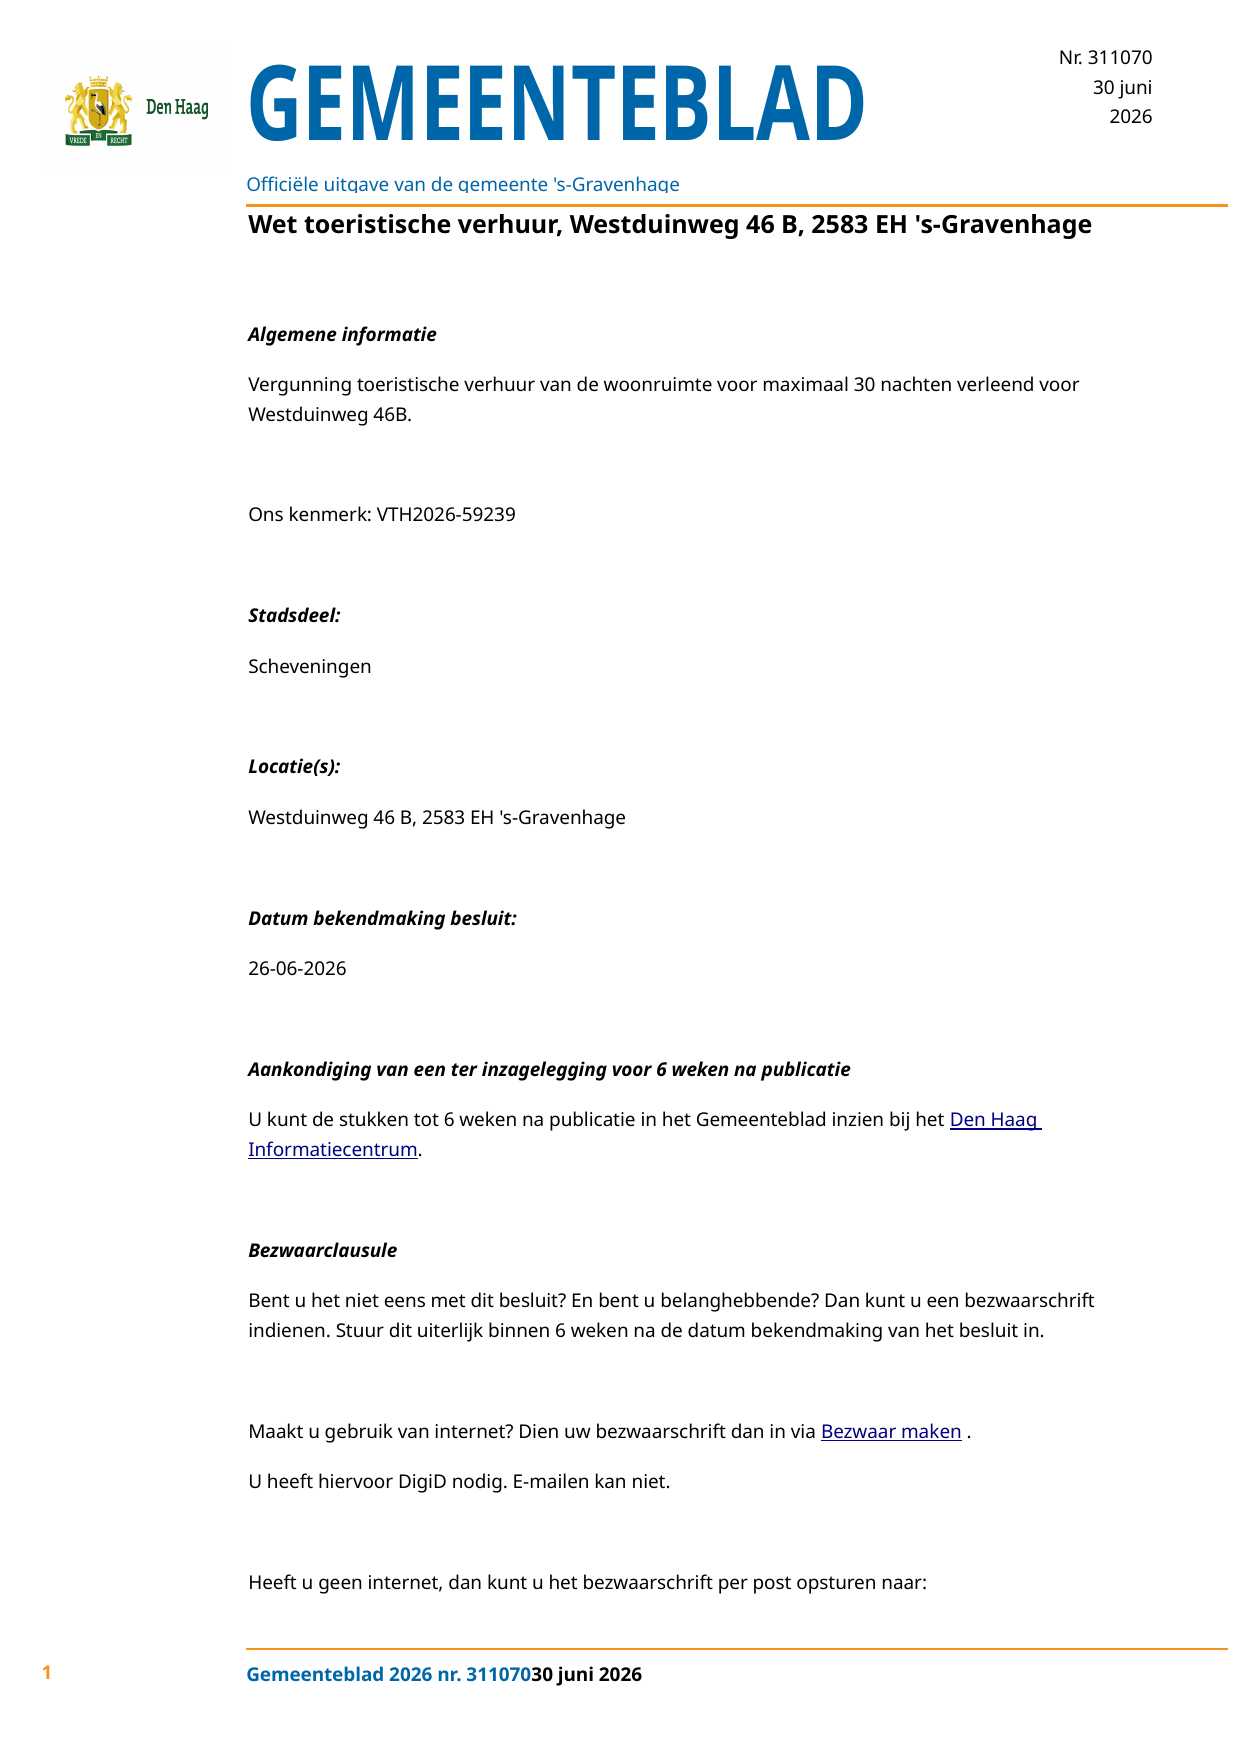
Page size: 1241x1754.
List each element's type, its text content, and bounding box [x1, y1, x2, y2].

text Datum bekendmaking besluit: [248, 905, 1152, 931]
text Aankondiging van een ter inzagelegging voor 6 weken na publicatie [248, 1056, 1152, 1082]
text Stadsdeel: [248, 602, 1152, 628]
text 26-06-2026 [248, 955, 1152, 981]
text Heeft u geen internet, dan kunt u het bezwaarschrift per post opsturen naar: [248, 1569, 1152, 1595]
picture [41, 47, 231, 172]
text Bezwaarclausule [248, 1237, 1152, 1263]
text Ons kenmerk: VTH2026-59239 [248, 502, 1152, 527]
text Maakt u gebruik van internet? Dien uw bezwaarschrift dan in via Bezwaar maken . [248, 1418, 1152, 1443]
text Bent u het niet eens met dit besluit? En bent u belanghebbende? Dan kunt u een bezwaarschrift indienen. Stuur dit uiterlijk binnen 6 weken na de datum bekendmaking van het besluit in. [248, 1287, 1152, 1343]
text U kunt de stukken tot 6 weken na publicatie in het Gemeenteblad inzien bij het Den Haag Informatiecentrum. [248, 1107, 1152, 1162]
text Westduinweg 46 B, 2583 EH 's-Gravenhage [248, 804, 1152, 830]
text Algemene informatie [248, 321, 1152, 346]
text U heeft hiervoor DigiD nodig. E-mailen kan niet. [248, 1468, 1152, 1494]
text Wet toeristische verhuur, Westduinweg 46 B, 2583 EH 's-Gravenhage [248, 207, 1152, 241]
text Locatie(s): [248, 754, 1152, 779]
text Scheveningen [248, 653, 1152, 678]
text Vergunning toeristische verhuur van de woonruimte voor maximaal 30 nachten verleend voor Westduinweg 46B. [248, 371, 1152, 426]
